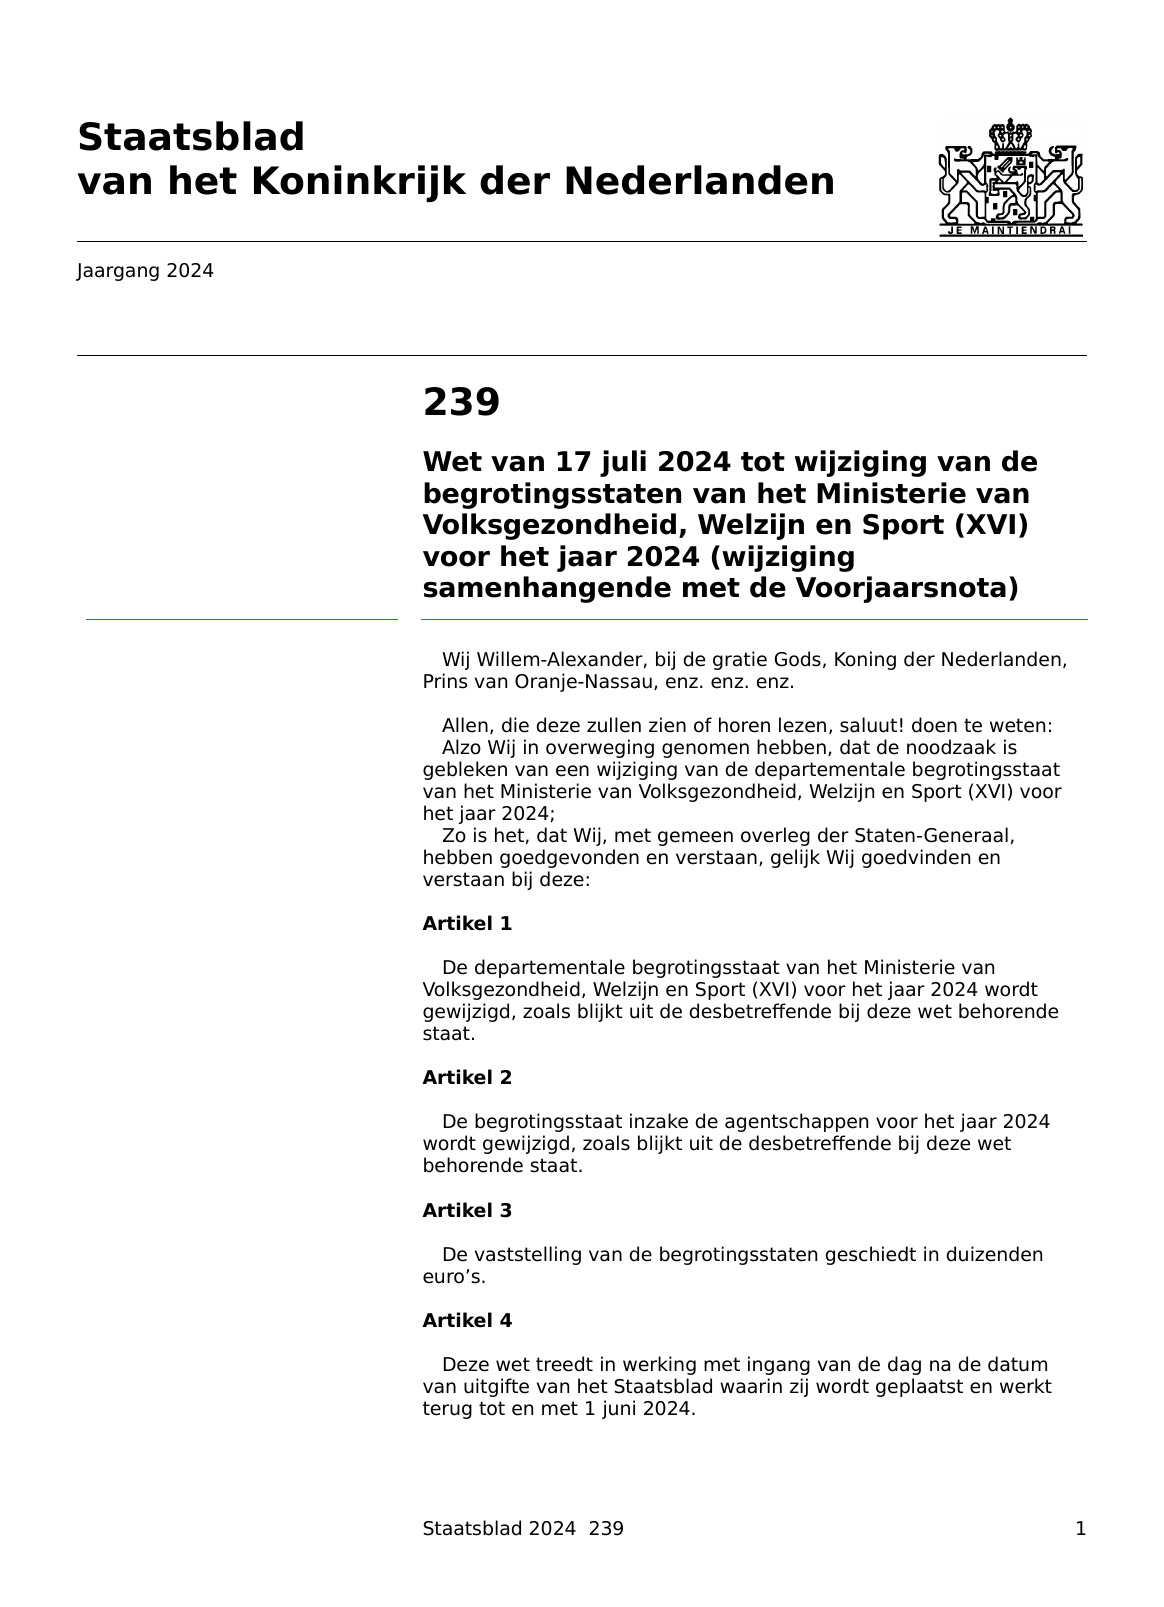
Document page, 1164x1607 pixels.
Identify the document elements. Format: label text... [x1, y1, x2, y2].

table_cell Jaargang 2024 [77, 242, 1087, 355]
picture [936, 115, 1087, 240]
text Deze wet treedt in werking met ingang van de dag na de datum van uitgifte van het Staatsblad waarin zij wordt geplaatst en werkt terug tot en met 1 juni 2024. [422, 1354, 1087, 1420]
subtitle Artikel 4 [422, 1310, 1087, 1332]
text Wij Willem-Alexander, bij de gratie Gods, Koning der Nederlanden, Prins van Oranje-Nassau, enz. enz. enz. [422, 649, 1087, 693]
text Allen, die deze zullen zien of horen lezen, saluut! doen te weten: [422, 715, 1087, 737]
table_header [886, 100, 1087, 241]
text Alzo Wij in overweging genomen hebben, dat de noodzaak is gebleken van een wijziging van de departementale begrotingsstaat van het Ministerie van Volksgezondheid, Welzijn en Sport (XVI) voor het jaar 2024; [422, 737, 1087, 825]
text De departementale begrotingsstaat van het Ministerie van Volksgezondheid, Welzijn en Sport (XVI) voor het jaar 2024 wordt gewijzigd, zoals blijkt uit de desbetreffende bij deze wet behorende staat. [422, 957, 1087, 1045]
subtitle Artikel 1 [422, 913, 1087, 935]
text Zo is het, dat Wij, met gemeen overleg der Staten-Generaal, hebben goedgevonden en verstaan, gelijk Wij goedvinden en verstaan bij deze: [422, 825, 1087, 891]
text Wet van 17 juli 2024 tot wijziging van de begrotingsstaten van het Ministerie van Volksgezondheid, Welzijn en Sport (XVI) voor het jaar 2024 (wijziging samenhangende met de Voorjaarsnota) [422, 447, 1087, 604]
table_header Staatsblad van het Koninkrijk der Nederlanden [77, 100, 886, 241]
subtitle 239 [422, 381, 1087, 424]
subtitle Artikel 3 [422, 1199, 1087, 1221]
subtitle Artikel 2 [422, 1067, 1087, 1089]
text De begrotingsstaat inzake de agentschappen voor het jaar 2024 wordt gewijzigd, zoals blijkt uit de desbetreffende bij deze wet behorende staat. [422, 1111, 1087, 1177]
text De vaststelling van de begrotingsstaten geschiedt in duizenden euro’s. [422, 1244, 1087, 1288]
